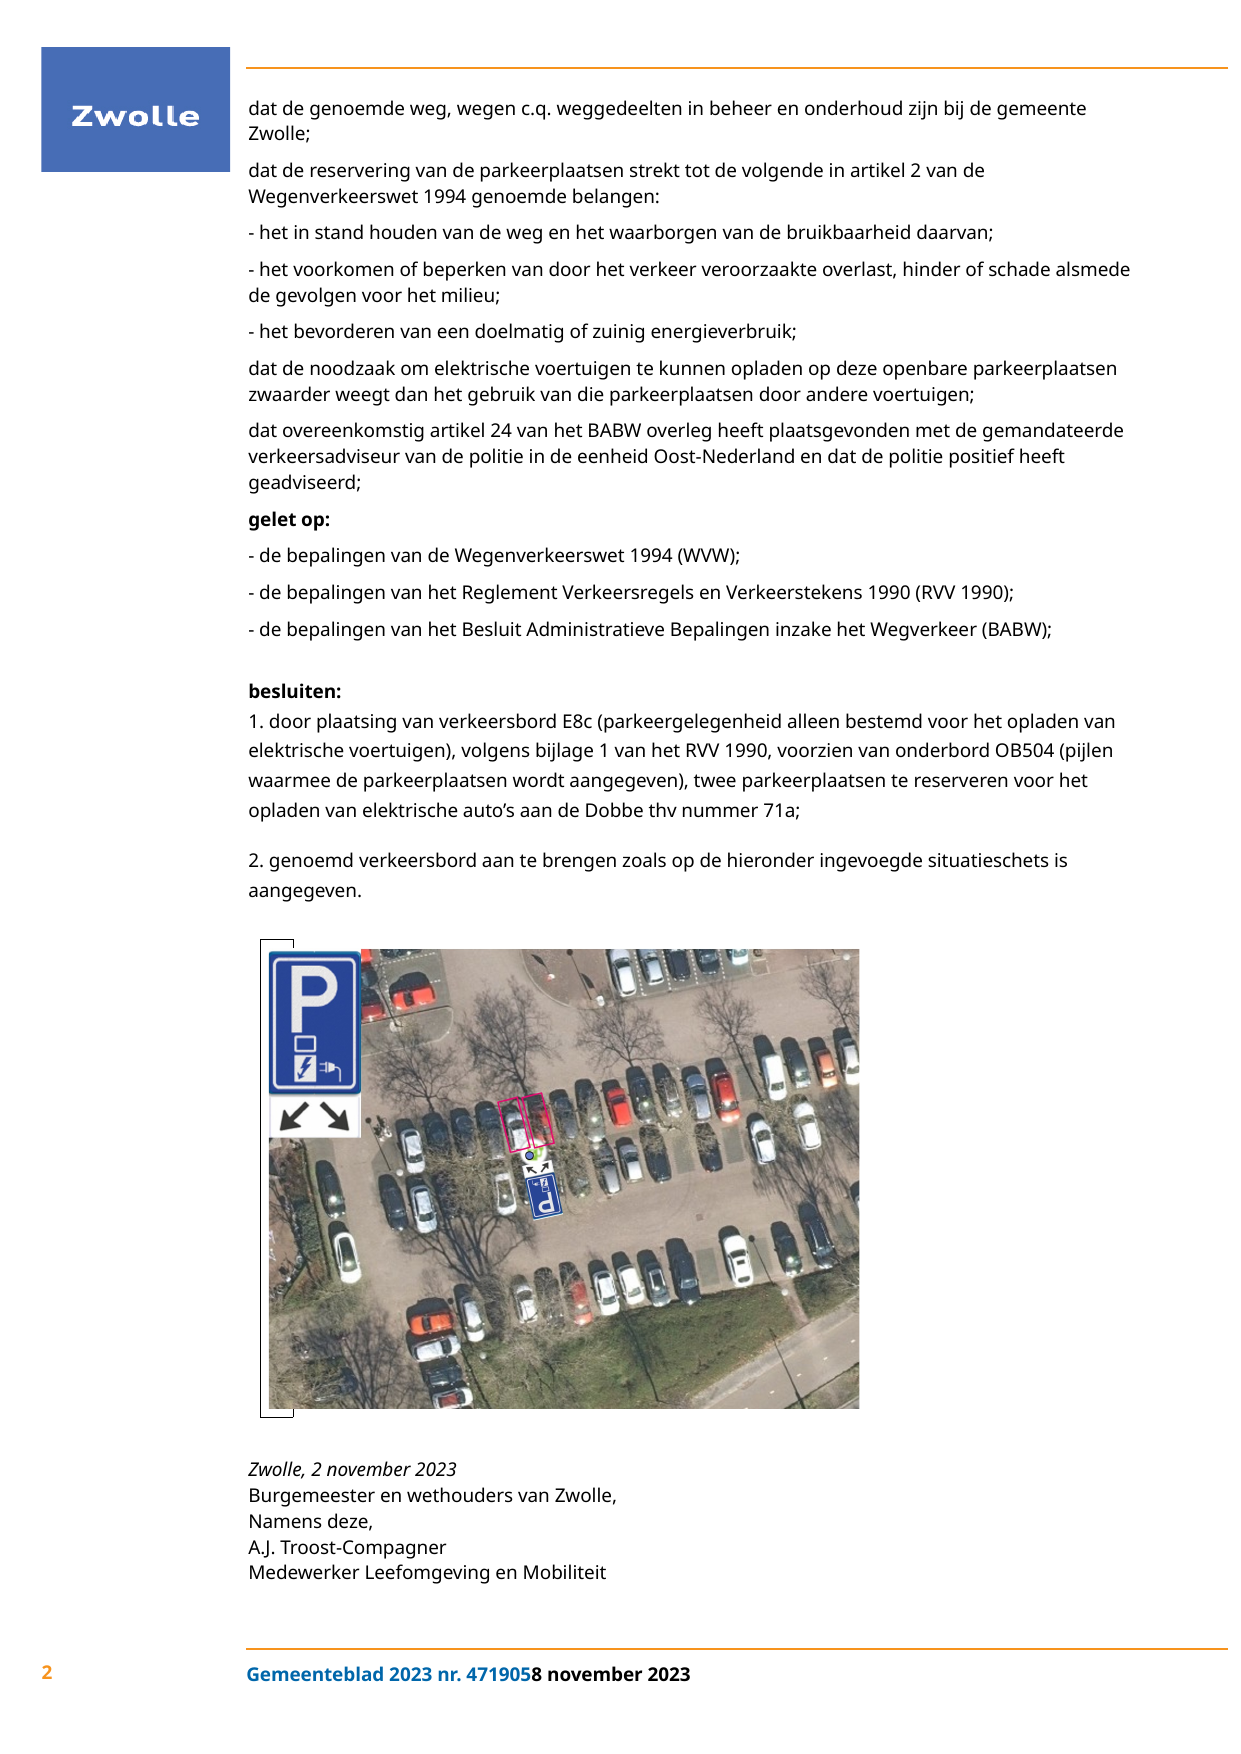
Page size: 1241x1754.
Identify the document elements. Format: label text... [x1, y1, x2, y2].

picture [41, 47, 231, 172]
text 1. door plaatsing van verkeersbord E8c (parkeergelegenheid alleen bestemd voor het opladen van elektrische voertuigen), volgens bijlage 1 van het RVV 1990, voorzien van onderbord OB504 (pijlen waarmee de parkeerplaatsen wordt aangegeven), twee parkeerplaatsen te reserveren voor het opladen van elektrische auto’s aan de Dobbe thv nummer 71a; [248, 708, 1152, 823]
text - de bepalingen van de Wegenverkeerswet 1994 (WVW); [248, 542, 1152, 568]
text - de bepalingen van het Reglement Verkeersregels en Verkeerstekens 1990 (RVV 1990); [248, 579, 1152, 605]
text dat de noodzaak om elektrische voertuigen te kunnen opladen op deze openbare parkeerplaatsen zwaarder weegt dan het gebruik van die parkeerplaatsen door andere voertuigen; [248, 355, 1152, 407]
text - het in stand houden van de weg en het waarborgen van de bruikbaarheid daarvan; [248, 219, 1152, 245]
text 2. genoemd verkeersbord aan te brengen zoals op de hieronder ingevoegde situatieschets is aangegeven. [248, 847, 1152, 903]
text Zwolle, 2 november 2023 [248, 1457, 1152, 1482]
text - het bevorderen van een doelmatig of zuinig energieverbruik; [248, 319, 1152, 344]
text Medewerker Leefomgeving en Mobiliteit [248, 1559, 1152, 1585]
text dat de genoemde weg, wegen c.q. weggedeelten in beheer en onderhoud zijn bij de gemeente Zwolle; [248, 95, 1152, 146]
picture [268, 948, 860, 1409]
text A.J. Troost-Compagner [248, 1534, 1152, 1559]
text Burgemeester en wethouders van Zwolle, [248, 1482, 1152, 1508]
text gelet op: [248, 506, 1152, 532]
text Namens deze, [248, 1508, 1152, 1534]
text dat de reservering van de parkeerplaatsen strekt tot de volgende in artikel 2 van de Wegenverkeerswet 1994 genoemde belangen: [248, 157, 1152, 209]
text - het voorkomen of beperken van door het verkeer veroorzaakte overlast, hinder of schade alsmede de gevolgen voor het milieu; [248, 256, 1152, 308]
text - de bepalingen van het Besluit Administratieve Bepalingen inzake het Wegverkeer (BABW); [248, 616, 1152, 642]
text besluiten: [248, 678, 1152, 704]
text dat overeenkomstig artikel 24 van het BABW overleg heeft plaatsgevonden met de gemandateerde verkeersadviseur van de politie in de eenheid Oost-Nederland en dat de politie positief heeft geadviseerd; [248, 418, 1152, 495]
